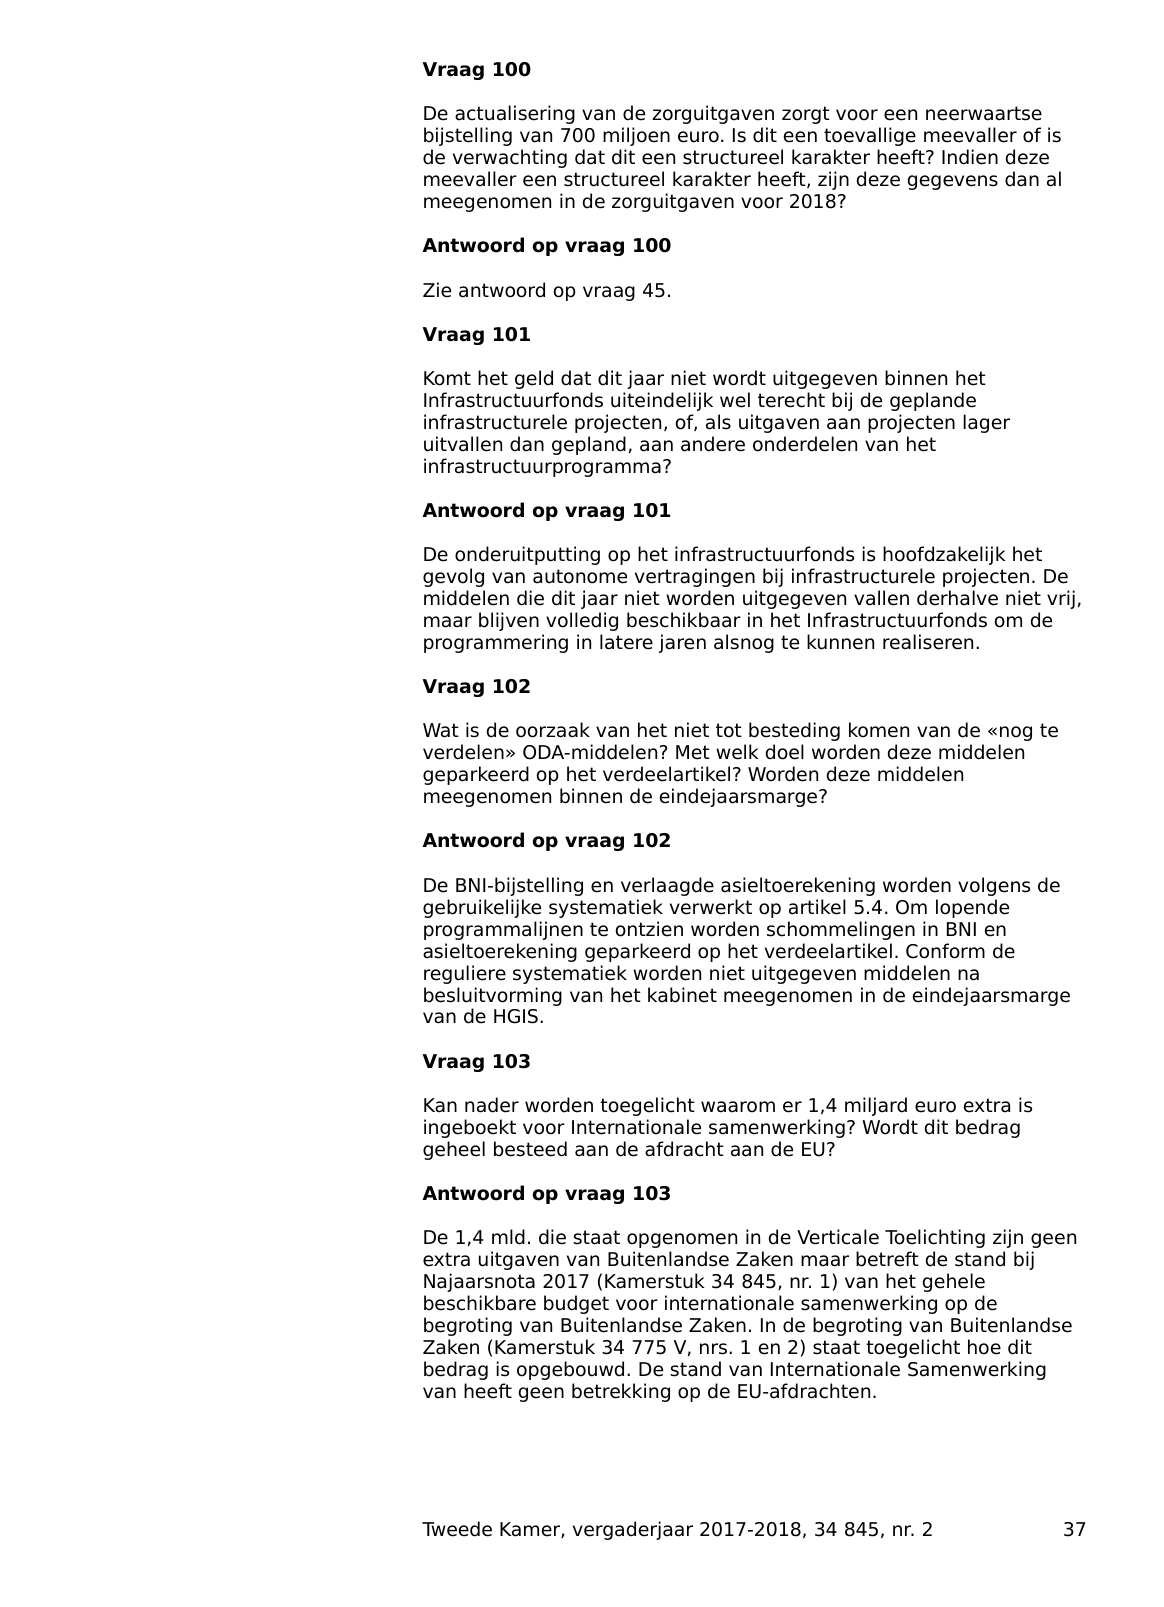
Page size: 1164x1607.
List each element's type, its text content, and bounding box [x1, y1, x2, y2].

subtitle Vraag 103 [422, 1051, 1087, 1073]
text De 1,4 mld. die staat opgenomen in de Verticale Toelichting zijn geen extra uitgaven van Buitenlandse Zaken maar betreft de stand bij Najaarsnota 2017 (Kamerstuk 34 845, nr. 1) van het gehele beschikbare budget voor internationale samenwerking op de begroting van Buitenlandse Zaken. In de begroting van Buitenlandse Zaken (Kamerstuk 34 775 V, nrs. 1 en 2) staat toegelicht hoe dit bedrag is opgebouwd. De stand van Internationale Samenwerking van heeft geen betrekking op de EU-afdrachten. [422, 1227, 1087, 1403]
text Zie antwoord op vraag 45. [422, 279, 1087, 301]
text De actualisering van de zorguitgaven zorgt voor een neerwaartse bijstelling van 700 miljoen euro. Is dit een toevallige meevaller of is de verwachting dat dit een structureel karakter heeft? Indien deze meevaller een structureel karakter heeft, zijn deze gegevens dan al meegenomen in de zorguitgaven voor 2018? [422, 103, 1087, 213]
text Kan nader worden toegelicht waarom er 1,4 miljard euro extra is ingeboekt voor Internationale samenwerking? Wordt dit bedrag geheel besteed aan de afdracht aan de EU? [422, 1095, 1087, 1161]
text De onderuitputting op het infrastructuurfonds is hoofdzakelijk het gevolg van autonome vertragingen bij infrastructurele projecten. De middelen die dit jaar niet worden uitgegeven vallen derhalve niet vrij, maar blijven volledig beschikbaar in het Infrastructuurfonds om de programmering in latere jaren alsnog te kunnen realiseren. [422, 544, 1087, 654]
text Wat is de oorzaak van het niet tot besteding komen van de «nog te verdelen» ODA-middelen? Met welk doel worden deze middelen geparkeerd op het verdeelartikel? Worden deze middelen meegenomen binnen de eindejaarsmarge? [422, 720, 1087, 808]
subtitle Antwoord op vraag 100 [422, 235, 1087, 257]
subtitle Antwoord op vraag 103 [422, 1183, 1087, 1205]
text Komt het geld dat dit jaar niet wordt uitgegeven binnen het Infrastructuurfonds uiteindelijk wel terecht bij de geplande infrastructurele projecten, of, als uitgaven aan projecten lager uitvallen dan gepland, aan andere onderdelen van het infrastructuurprogramma? [422, 368, 1087, 478]
subtitle Vraag 101 [422, 324, 1087, 346]
subtitle Vraag 102 [422, 676, 1087, 698]
text De BNI-bijstelling en verlaagde asieltoerekening worden volgens de gebruikelijke systematiek verwerkt op artikel 5.4. Om lopende programmalijnen te ontzien worden schommelingen in BNI en asieltoerekening geparkeerd op het verdeelartikel. Conform de reguliere systematiek worden niet uitgegeven middelen na besluitvorming van het kabinet meegenomen in de eindejaarsmarge van de HGIS. [422, 874, 1087, 1028]
subtitle Antwoord op vraag 102 [422, 830, 1087, 852]
subtitle Vraag 100 [422, 59, 1087, 81]
subtitle Antwoord op vraag 101 [422, 500, 1087, 522]
